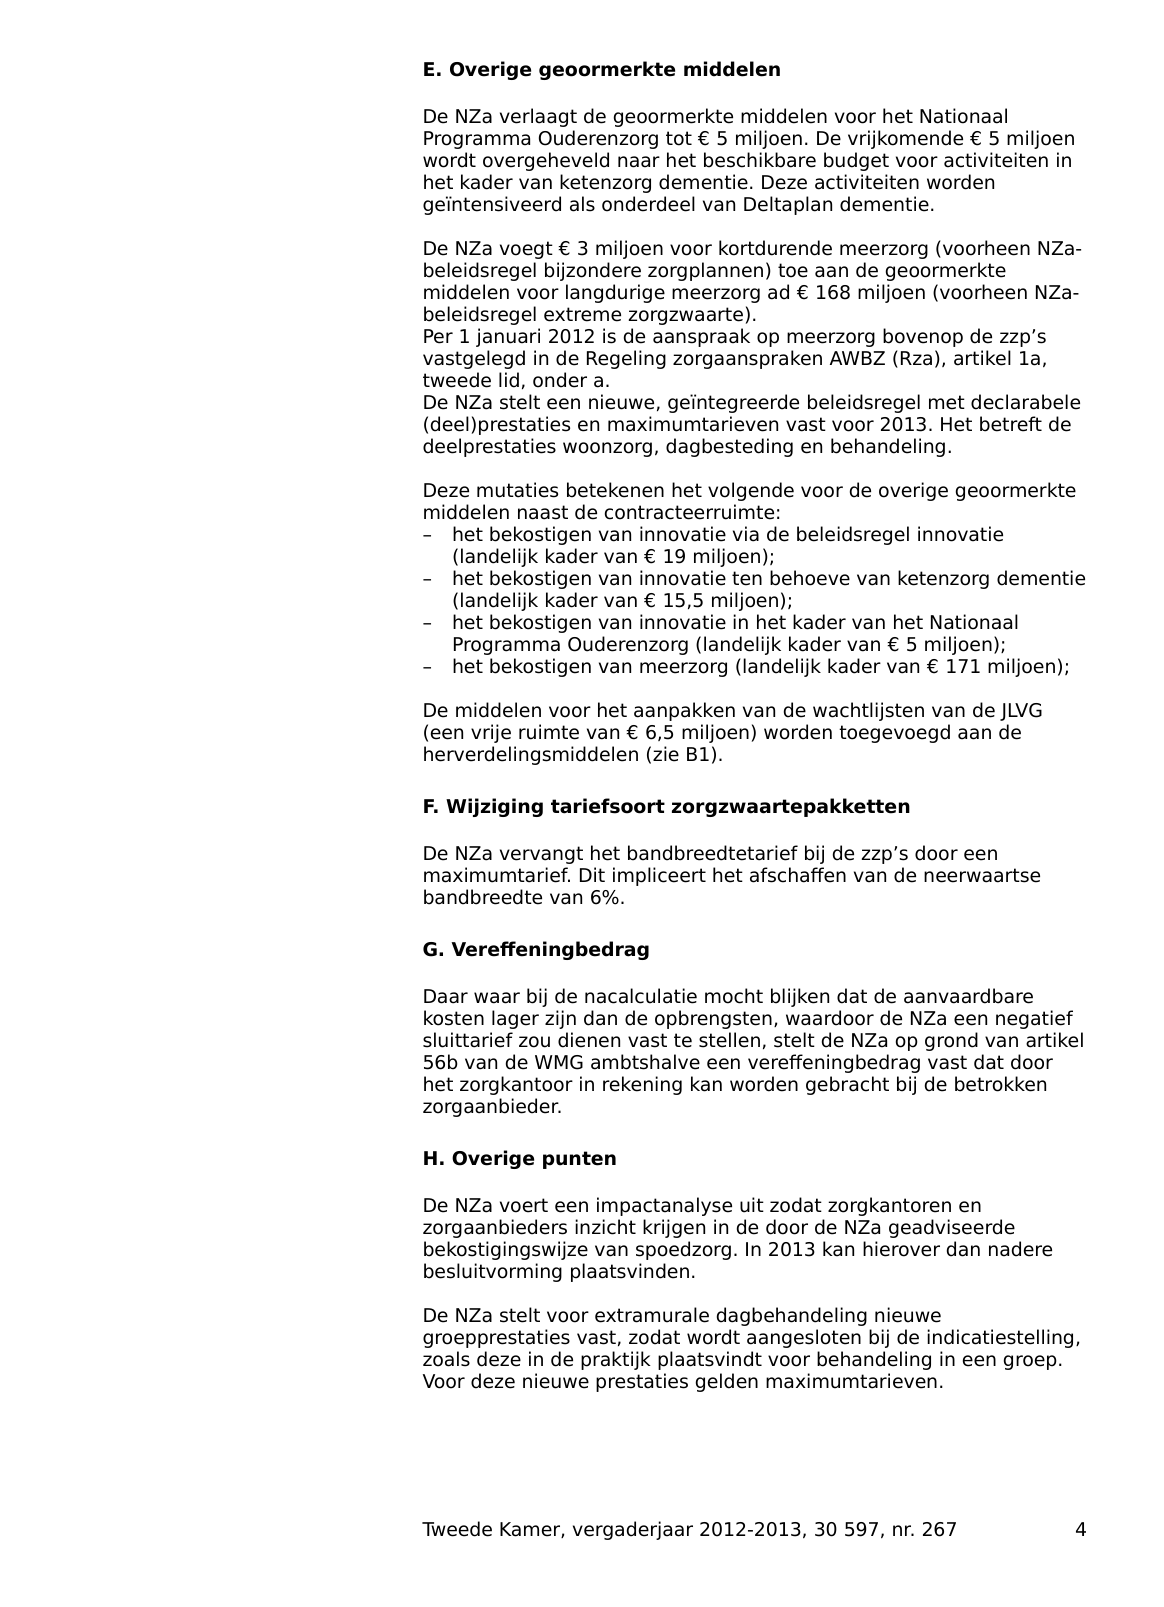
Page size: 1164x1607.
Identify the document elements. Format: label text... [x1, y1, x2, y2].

text – het bekostigen van innovatie ten behoeve van ketenzorg dementie (landelijk kader van € 15,5 miljoen); [422, 568, 1087, 612]
text De middelen voor het aanpakken van de wachtlijsten van de JLVG (een vrije ruimte van € 6,5 miljoen) worden toegevoegd aan de herverdelingsmiddelen (zie B1). [422, 700, 1087, 766]
subtitle F. Wijziging tariefsoort zorgzwaartepakketten [422, 796, 1087, 818]
text De NZa verlaagt de geoormerkte middelen voor het Nationaal Programma Ouderenzorg tot € 5 miljoen. De vrijkomende € 5 miljoen wordt overgeheveld naar het beschikbare budget voor activiteiten in het kader van ketenzorg dementie. Deze activiteiten worden geïntensiveerd als onderdeel van Deltaplan dementie. [422, 106, 1087, 216]
subtitle G. Vereffeningbedrag [422, 939, 1087, 961]
text De NZa stelt een nieuwe, geïntegreerde beleidsregel met declarabele (deel)prestaties en maximumtarieven vast voor 2013. Het betreft de deelprestaties woonzorg, dagbesteding en behandeling. [422, 392, 1087, 458]
subtitle E. Overige geoormerkte middelen [422, 59, 1087, 81]
text De NZa voert een impactanalyse uit zodat zorgkantoren en zorgaanbieders inzicht krijgen in de door de NZa geadviseerde bekostigingswijze van spoedzorg. In 2013 kan hierover dan nadere besluitvorming plaatsvinden. [422, 1195, 1087, 1283]
text Per 1 januari 2012 is de aanspraak op meerzorg bovenop de zzp’s vastgelegd in de Regeling zorgaanspraken AWBZ (Rza), artikel 1a, tweede lid, onder a. [422, 326, 1087, 392]
text Daar waar bij de nacalculatie mocht blijken dat de aanvaardbare kosten lager zijn dan de opbrengsten, waardoor de NZa een negatief sluittarief zou dienen vast te stellen, stelt de NZa op grond van artikel 56b van de WMG ambtshalve een vereffeningbedrag vast dat door het zorgkantoor in rekening kan worden gebracht bij de betrokken zorgaanbieder. [422, 986, 1087, 1118]
text – het bekostigen van innovatie in het kader van het Nationaal Programma Ouderenzorg (landelijk kader van € 5 miljoen); [422, 612, 1087, 656]
text De NZa voegt € 3 miljoen voor kortdurende meerzorg (voorheen NZa-beleidsregel bijzondere zorgplannen) toe aan de geoormerkte middelen voor langdurige meerzorg ad € 168 miljoen (voorheen NZa-beleidsregel extreme zorgzwaarte). [422, 238, 1087, 326]
text Deze mutaties betekenen het volgende voor de overige geoormerkte middelen naast de contracteerruimte: [422, 480, 1087, 524]
subtitle H. Overige punten [422, 1148, 1087, 1170]
text De NZa stelt voor extramurale dagbehandeling nieuwe groepprestaties vast, zodat wordt aangesloten bij de indicatiestelling, zoals deze in de praktijk plaatsvindt voor behandeling in een groep. Voor deze nieuwe prestaties gelden maximumtarieven. [422, 1305, 1087, 1393]
text De NZa vervangt het bandbreedtetarief bij de zzp’s door een maximumtarief. Dit impliceert het afschaffen van de neerwaartse bandbreedte van 6%. [422, 843, 1087, 909]
text – het bekostigen van innovatie via de beleidsregel innovatie (landelijk kader van € 19 miljoen); [422, 524, 1087, 568]
text – het bekostigen van meerzorg (landelijk kader van € 171 miljoen); [422, 656, 1087, 678]
